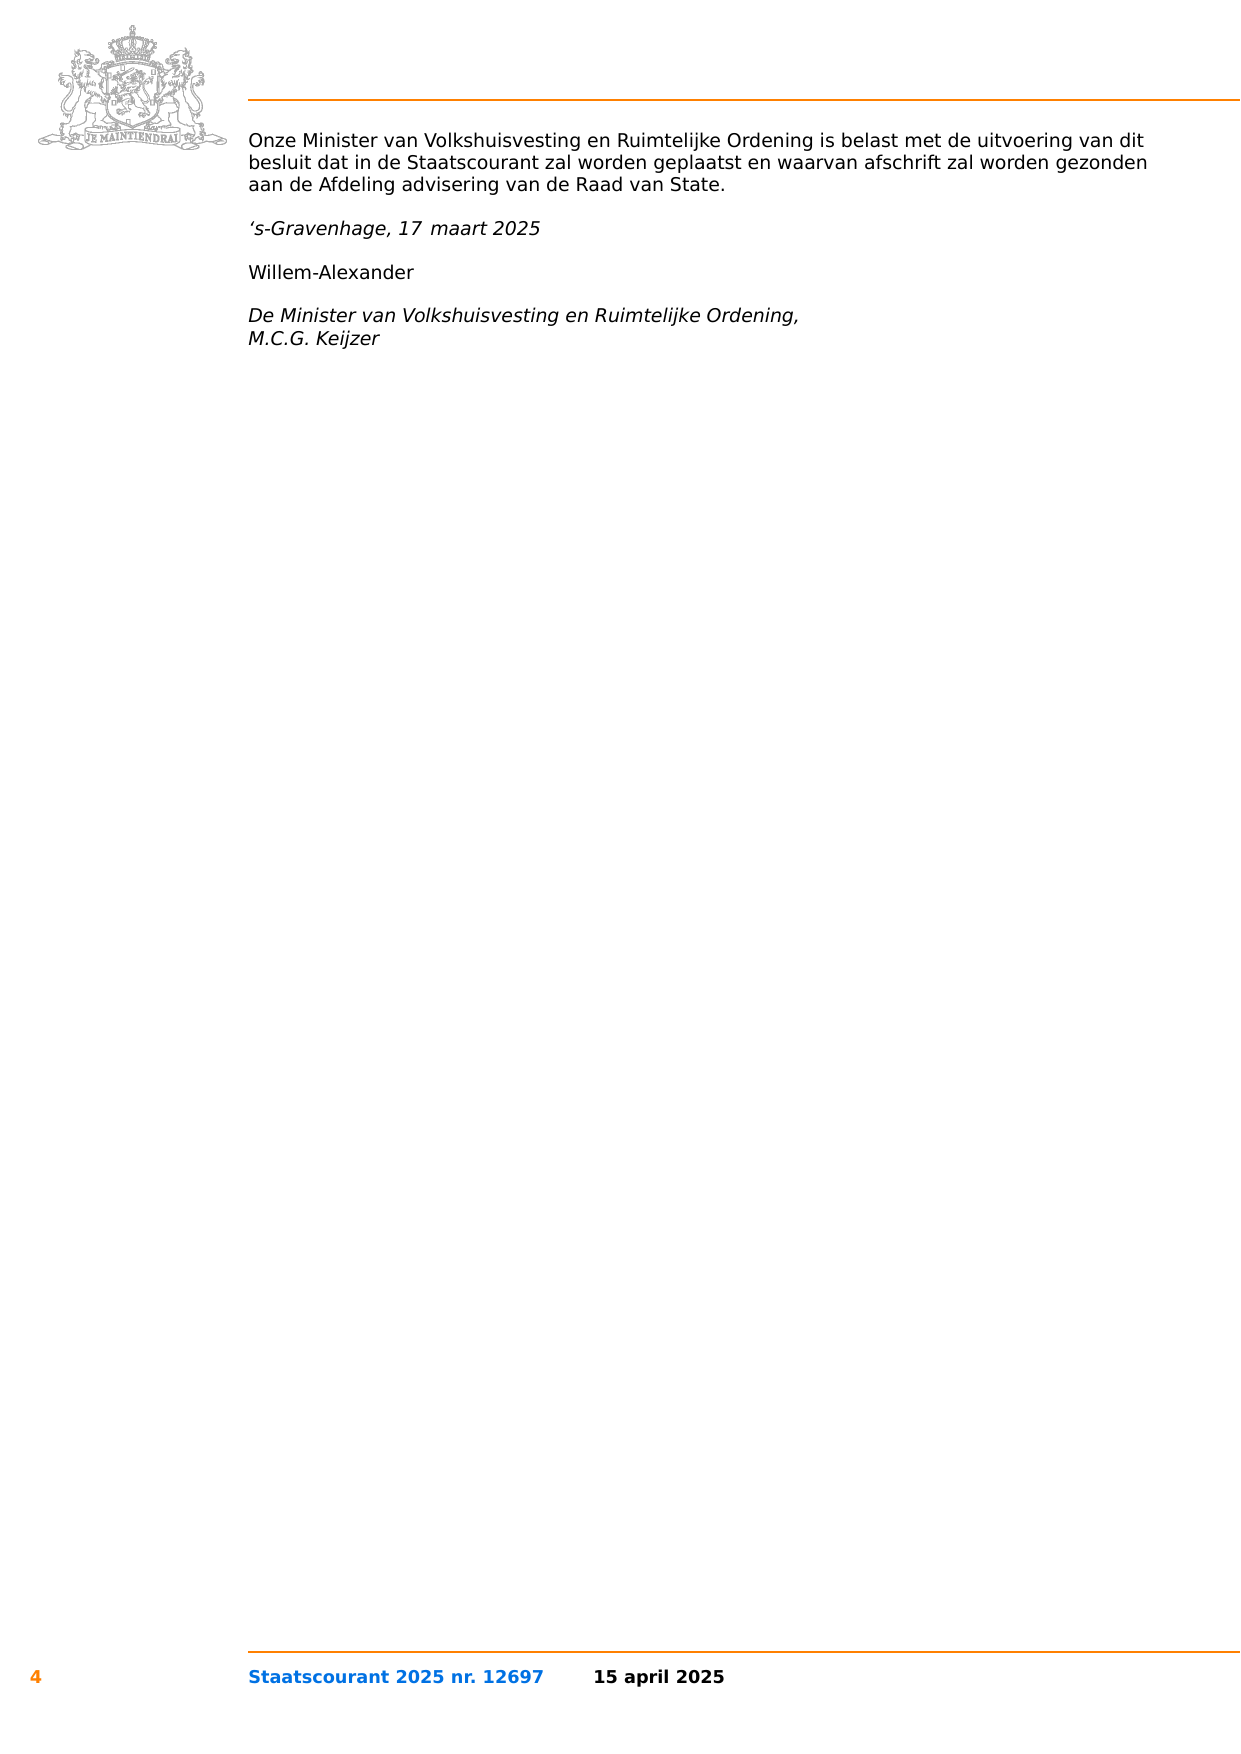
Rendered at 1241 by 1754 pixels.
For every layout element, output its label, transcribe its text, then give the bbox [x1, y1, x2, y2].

picture [38, 25, 227, 150]
text Willem-Alexander [248, 262, 1163, 283]
text Onze Minister van Volkshuisvesting en Ruimtelijke Ordening is belast met de uitvoering van dit besluit dat in de Staatscourant zal worden geplaatst en waarvan afschrift zal worden gezonden aan de Afdeling advisering van de Raad van State. [248, 130, 1163, 196]
text De Minister van Volkshuisvesting en Ruimtelijke Ordening, M.C.G. Keijzer [248, 305, 1163, 349]
text ‘s-Gravenhage, 17 maart 2025 [248, 218, 1163, 240]
